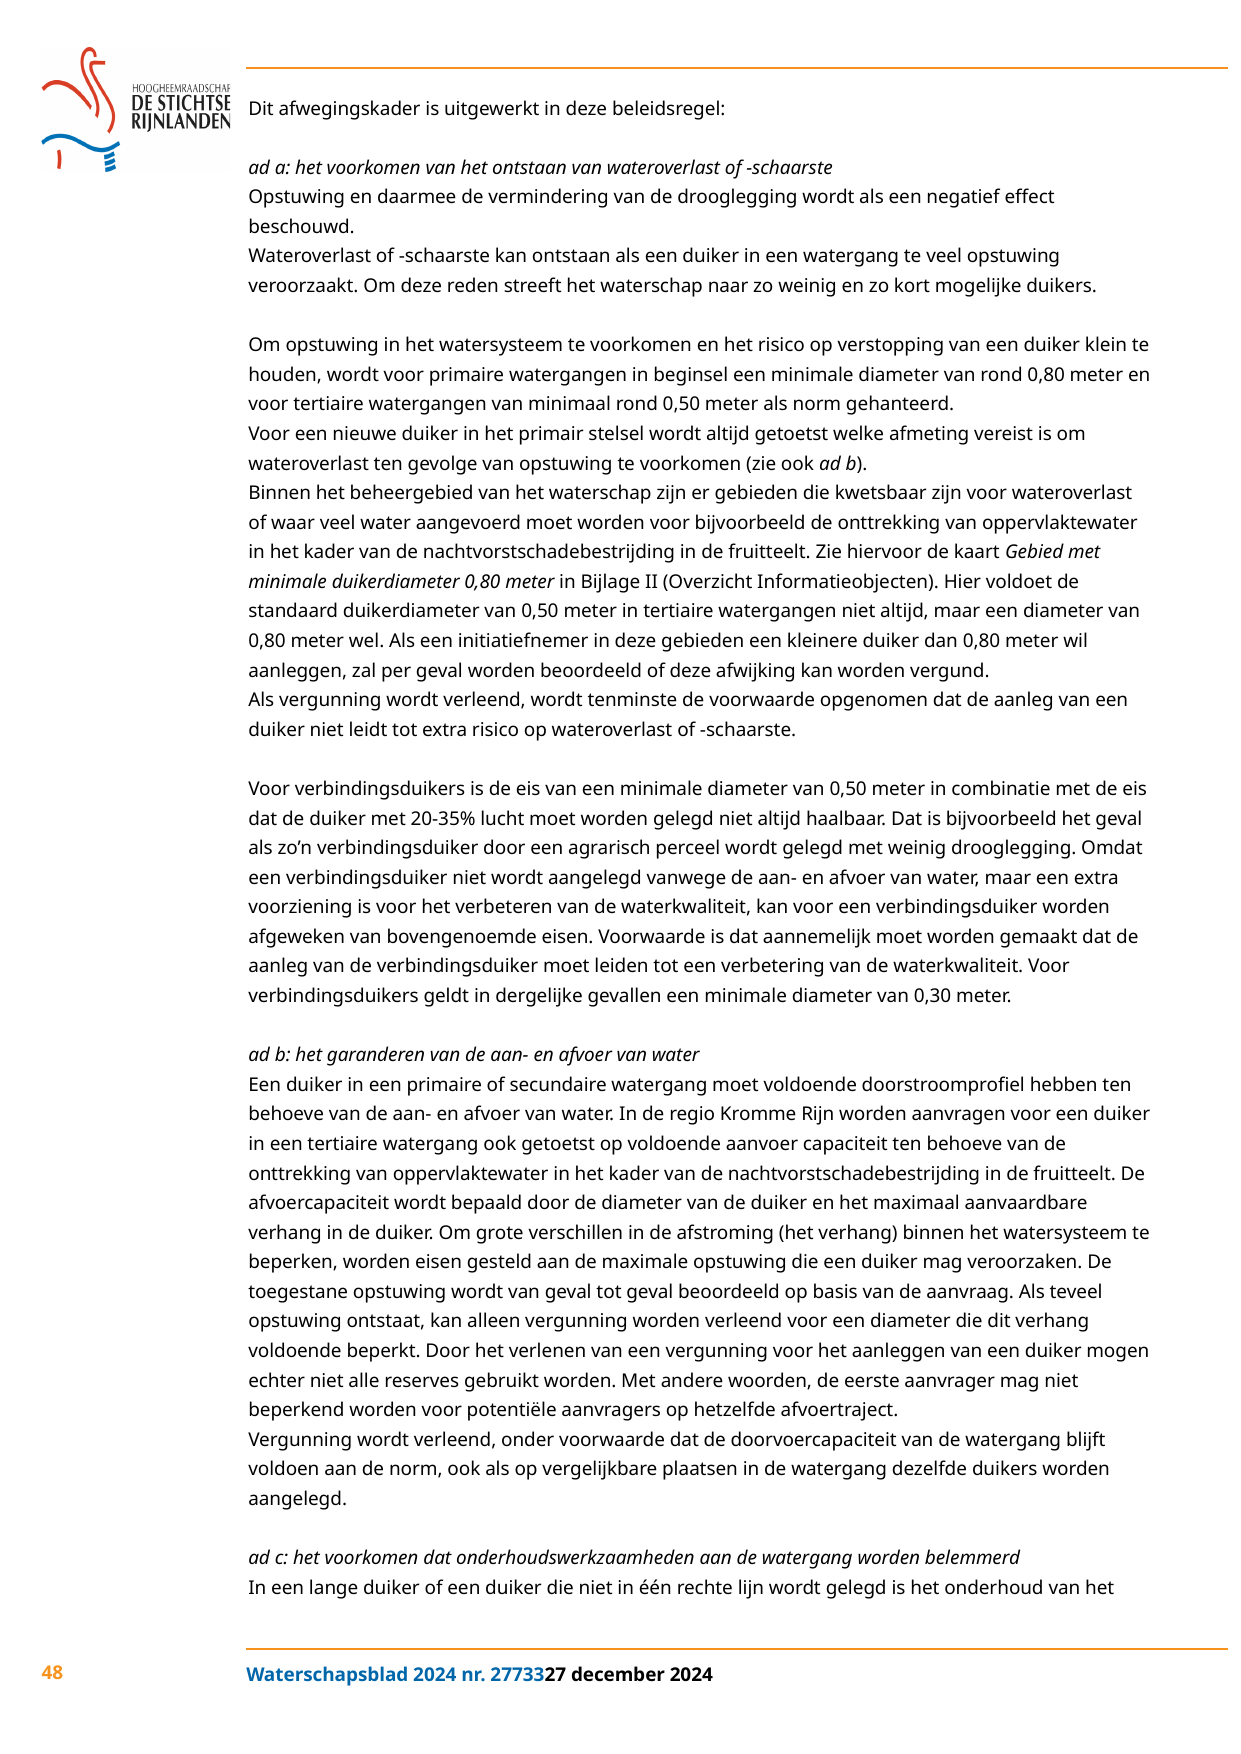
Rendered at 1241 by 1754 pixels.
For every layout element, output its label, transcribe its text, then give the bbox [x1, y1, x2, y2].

text Wateroverlast of -schaarste kan ontstaan als een duiker in een watergang te veel opstuwing veroorzaakt. Om deze reden streeft het waterschap naar zo weinig en zo kort mogelijke duikers. [248, 243, 1152, 298]
text Een duiker in een primaire of secundaire watergang moet voldoende doorstroomprofiel hebben ten behoeve van de aan- en afvoer van water. In de regio Kromme Rijn worden aanvragen voor een duiker in een tertiaire watergang ook getoetst op voldoende aanvoer capaciteit ten behoeve van de onttrekking van oppervlaktewater in het kader van de nachtvorstschadebestrijding in de fruitteelt. De afvoercapaciteit wordt bepaald door de diameter van de duiker en het maximaal aanvaardbare verhang in de duiker. Om grote verschillen in de afstroming (het verhang) binnen het watersysteem te beperken, worden eisen gesteld aan de maximale opstuwing die een duiker mag veroorzaken. De toegestane opstuwing wordt van geval tot geval beoordeeld op basis van de aanvraag. Als teveel opstuwing ontstaat, kan alleen vergunning worden verleend voor een diameter die dit verhang voldoende beperkt. Door het verlenen van een vergunning voor het aanleggen van een duiker mogen echter niet alle reserves gebruikt worden. Met andere woorden, de eerste aanvrager mag niet beperkend worden voor potentiële aanvragers op hetzelfde afvoertraject. [248, 1071, 1152, 1422]
text Voor een nieuwe duiker in het primair stelsel wordt altijd getoetst welke afmeting vereist is om wateroverlast ten gevolge van opstuwing te voorkomen (zie ook ad b). [248, 420, 1152, 476]
text ad a: het voorkomen van het ontstaan van wateroverlast of -schaarste [248, 154, 1152, 180]
picture [41, 47, 231, 172]
text ad c: het voorkomen dat onderhoudswerkzaamheden aan de watergang worden belemmerd [248, 1544, 1152, 1570]
text Als vergunning wordt verleend, wordt tenminste de voorwaarde opgenomen dat de aanleg van een duiker niet leidt tot extra risico op wateroverlast of -schaarste. [248, 686, 1152, 742]
text Dit afwegingskader is uitgewerkt in deze beleidsregel: [248, 95, 1152, 121]
text Opstuwing en daarmee de vermindering van de drooglegging wordt als een negatief effect beschouwd. [248, 183, 1152, 239]
text Vergunning wordt verleend, onder voorwaarde dat de doorvoercapaciteit van de watergang blijft voldoen aan de norm, ook als op vergelijkbare plaatsen in de watergang dezelfde duikers worden aangelegd. [248, 1426, 1152, 1511]
text Binnen het beheergebied van het waterschap zijn er gebieden die kwetsbaar zijn voor wateroverlast of waar veel water aangevoerd moet worden voor bijvoorbeeld de onttrekking van oppervlaktewater in het kader van de nachtvorstschadebestrijding in de fruitteelt. Zie hiervoor de kaart Gebied met minimale duikerdiameter 0,80 meter in Bijlage II (Overzicht Informatieobjecten). Hier voldoet de standaard duikerdiameter van 0,50 meter in tertiaire watergangen niet altijd, maar een diameter van 0,80 meter wel. Als een initiatiefnemer in deze gebieden een kleinere duiker dan 0,80 meter wil aanleggen, zal per geval worden beoordeeld of deze afwijking kan worden vergund. [248, 479, 1152, 683]
text In een lange duiker of een duiker die niet in één rechte lijn wordt gelegd is het onderhoud van het [248, 1574, 1152, 1600]
text Voor verbindingsduikers is de eis van een minimale diameter van 0,50 meter in combinatie met de eis dat de duiker met 20-35% lucht moet worden gelegd niet altijd haalbaar. Dat is bijvoorbeeld het geval als zo’n verbindingsduiker door een agrarisch perceel wordt gelegd met weinig drooglegging. Omdat een verbindingsduiker niet wordt aangelegd vanwege de aan- en afvoer van water, maar een extra voorziening is voor het verbeteren van de waterkwaliteit, kan voor een verbindingsduiker worden afgeweken van bovengenoemde eisen. Voorwaarde is dat aannemelijk moet worden gemaakt dat de aanleg van de verbindingsduiker moet leiden tot een verbetering van de waterkwaliteit. Voor verbindingsduikers geldt in dergelijke gevallen een minimale diameter van 0,30 meter. [248, 775, 1152, 1008]
text ad b: het garanderen van de aan- en afvoer van water [248, 1041, 1152, 1067]
text Om opstuwing in het watersysteem te voorkomen en het risico op verstopping van een duiker klein te houden, wordt voor primaire watergangen in beginsel een minimale diameter van rond 0,80 meter en voor tertiaire watergangen van minimaal rond 0,50 meter als norm gehanteerd. [248, 331, 1152, 416]
